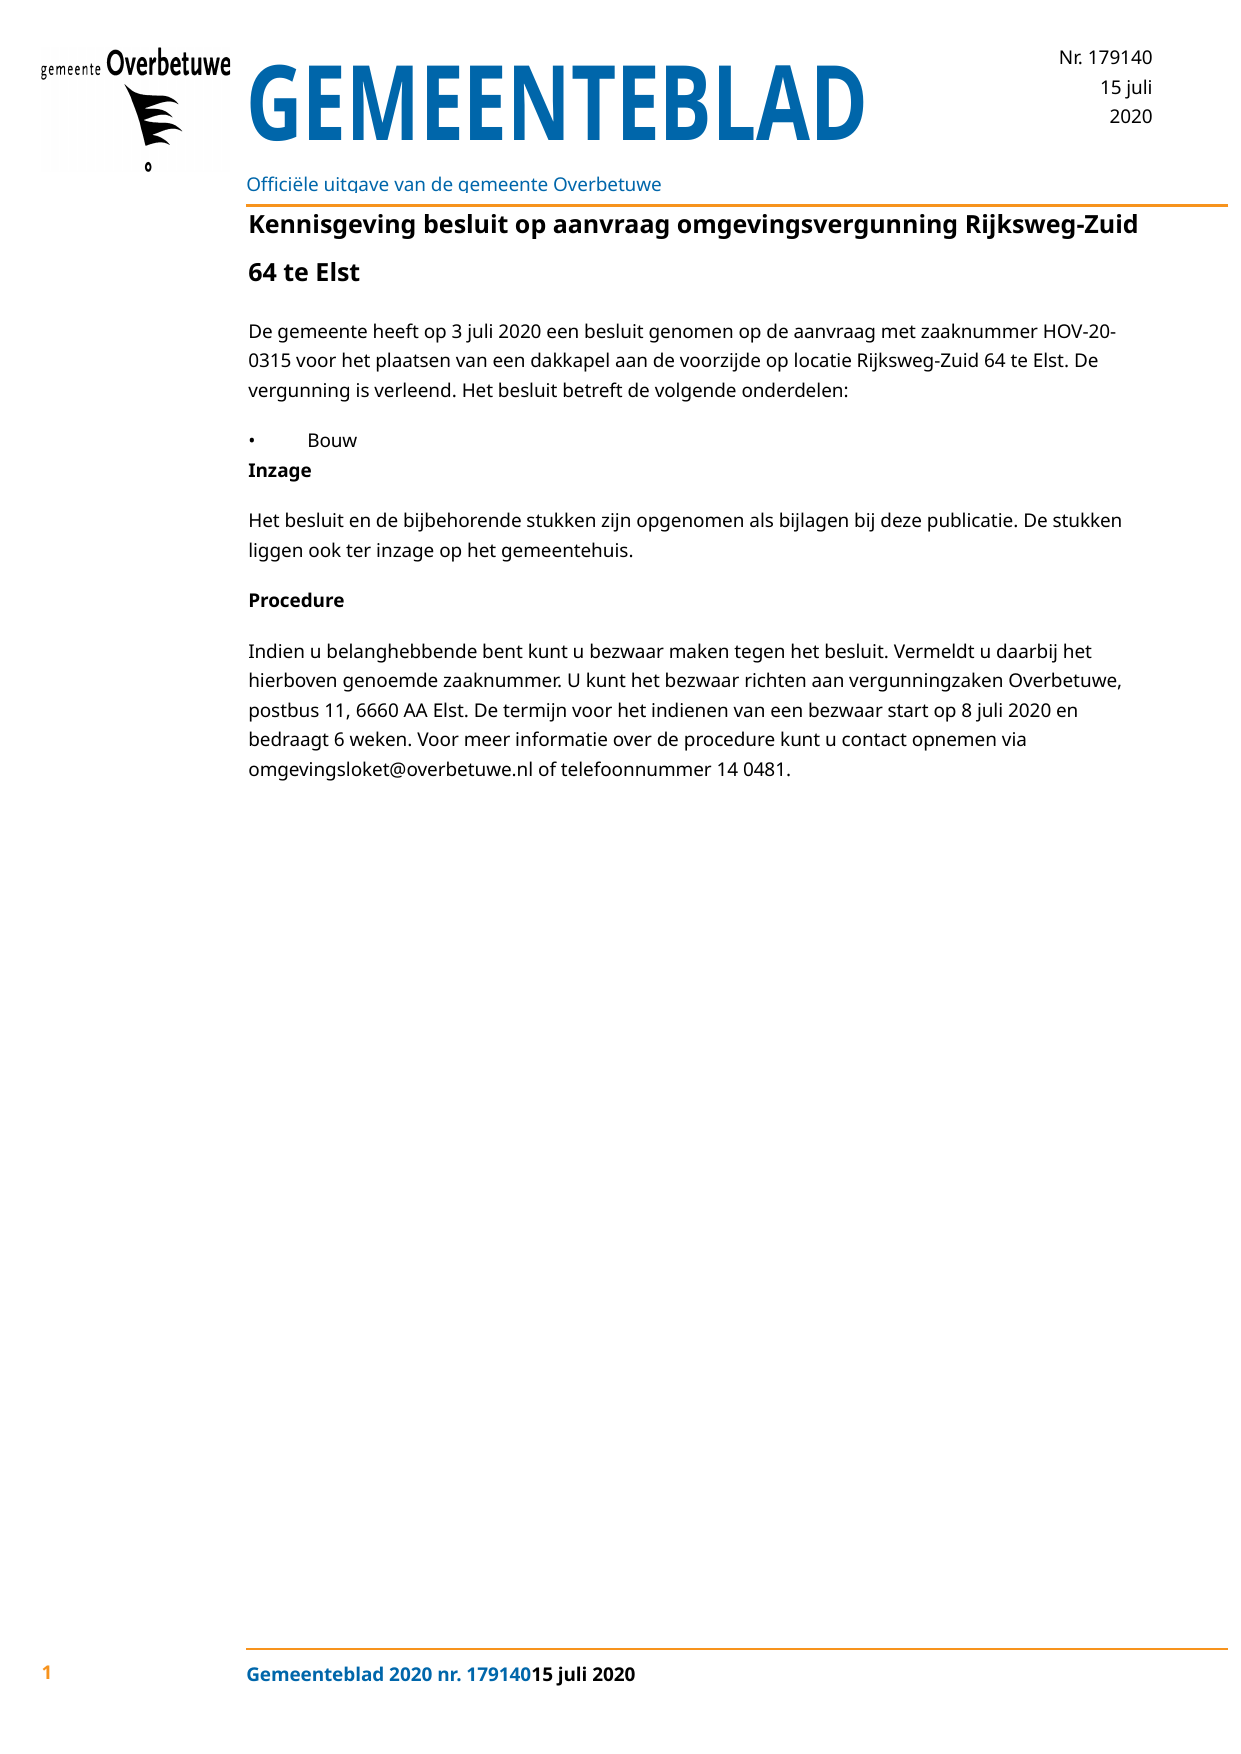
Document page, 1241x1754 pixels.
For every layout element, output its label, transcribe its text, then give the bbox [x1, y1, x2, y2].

text Indien u belanghebbende bent kunt u bezwaar maken tegen het besluit. Vermeldt u daarbij het hierboven genoemde zaaknummer. U kunt het bezwaar richten aan vergunningzaken Overbetuwe, postbus 11, 6660 AA Elst. De termijn voor het indienen van een bezwaar start op 8 juli 2020 en bedraagt 6 weken. Voor meer informatie over de procedure kunt u contact opnemen via omgevingsloket@overbetuwe.nl of telefoonnummer 14 0481. [248, 638, 1152, 782]
list Bouw [248, 427, 1152, 453]
text Procedure [248, 587, 1152, 613]
text De gemeente heeft op 3 juli 2020 een besluit genomen op de aanvraag met zaaknummer HOV-20-0315 voor het plaatsen van een dakkapel aan de voorzijde op locatie Rijksweg-Zuid 64 te Elst. De vergunning is verleend. Het besluit betreft de volgende onderdelen: [248, 318, 1152, 403]
text Inzage [248, 457, 1152, 483]
text Kennisgeving besluit op aanvraag omgevingsvergunning Rijksweg-Zuid 64 te Elst [248, 207, 1152, 288]
text Het besluit en de bijbehorende stukken zijn opgenomen als bijlagen bij deze publicatie. De stukken liggen ook ter inzage op het gemeentehuis. [248, 507, 1152, 563]
picture [41, 47, 231, 172]
